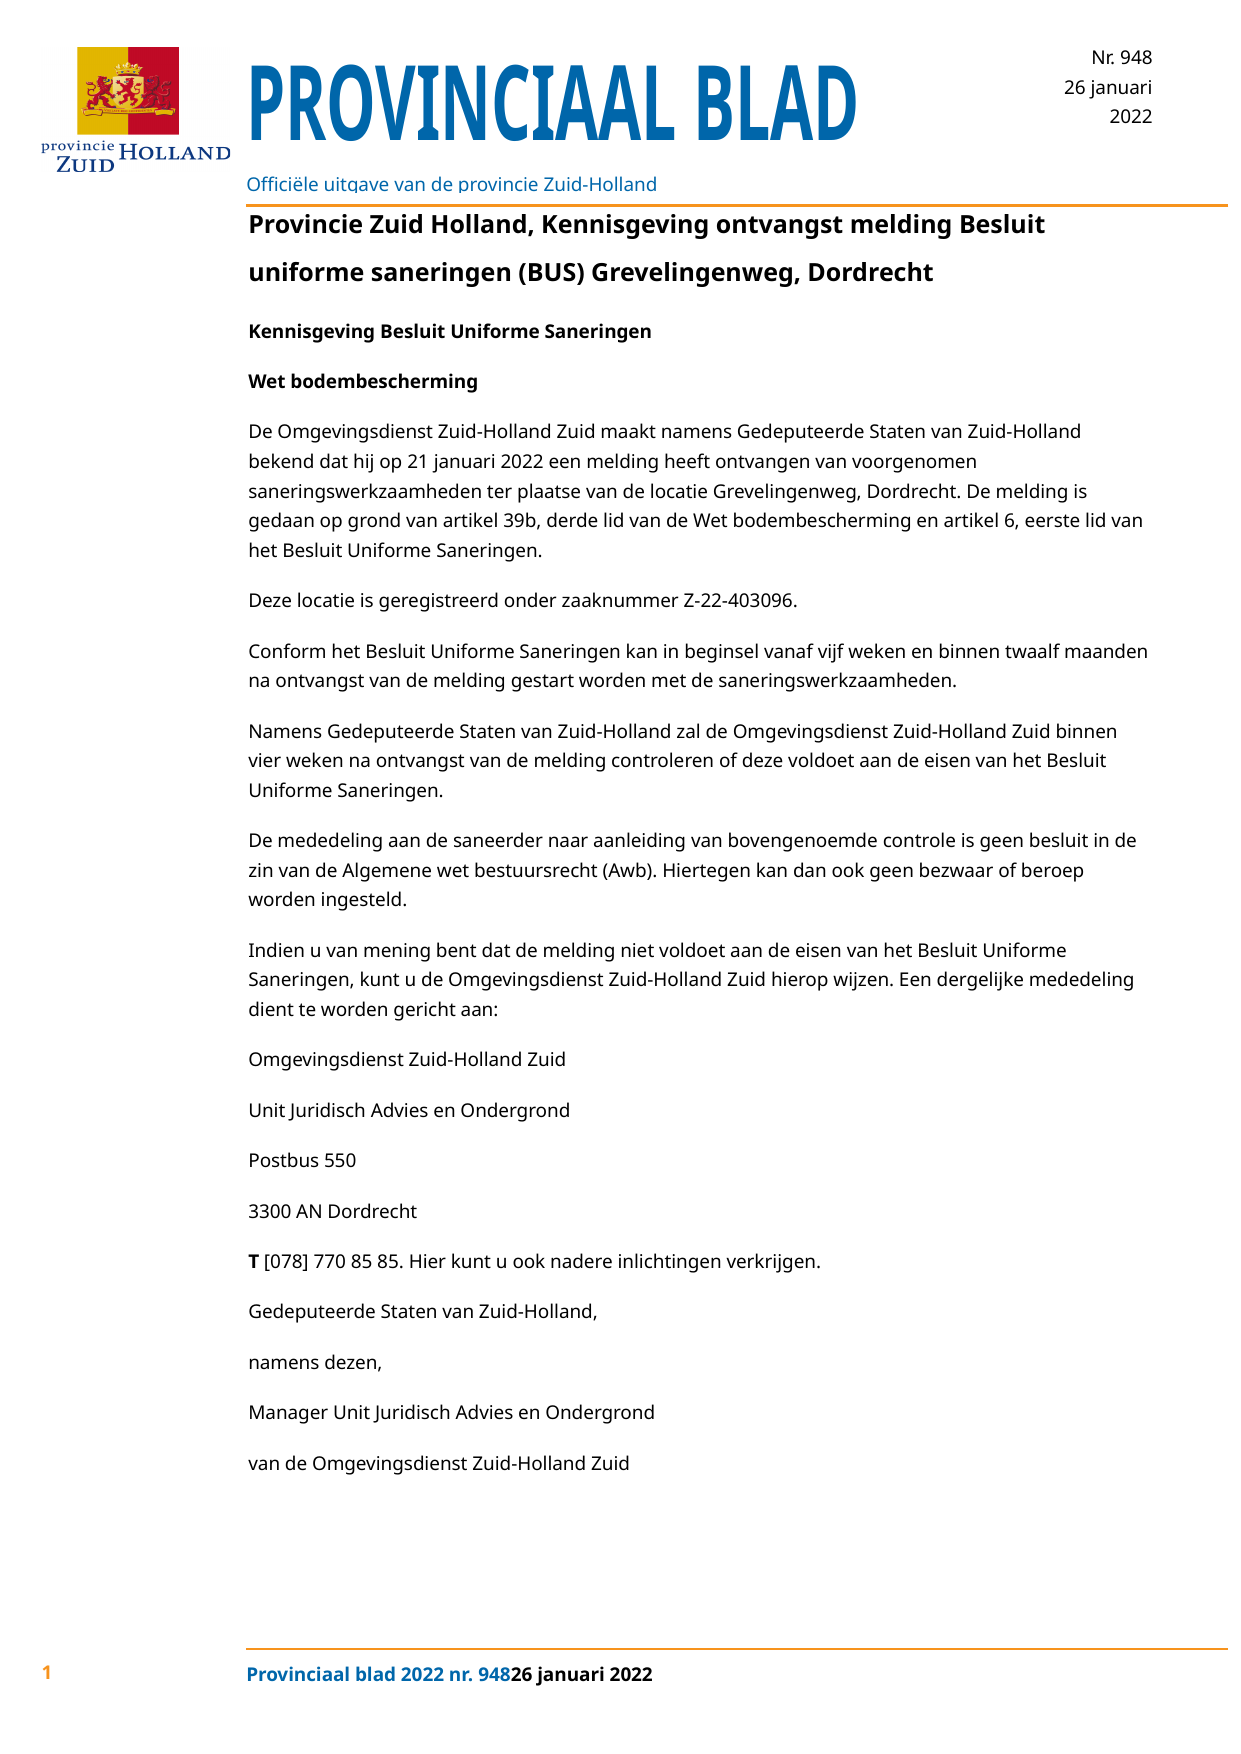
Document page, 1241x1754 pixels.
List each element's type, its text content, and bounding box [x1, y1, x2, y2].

text De Omgevingsdienst Zuid-Holland Zuid maakt namens Gedeputeerde Staten van Zuid-Holland bekend dat hij op 21 januari 2022 een melding heeft ontvangen van voorgenomen saneringswerkzaamheden ter plaatse van de locatie Grevelingenweg, Dordrecht. De melding is gedaan op grond van artikel 39b, derde lid van de Wet bodembescherming en artikel 6, eerste lid van het Besluit Uniforme Saneringen. [248, 419, 1152, 563]
text Deze locatie is geregistreerd onder zaaknummer Z-22-403096. [248, 587, 1152, 613]
text Wet bodembescherming [248, 368, 1152, 394]
text De mededeling aan de saneerder naar aanleiding van bovengenoemde controle is geen besluit in de zin van de Algemene wet bestuursrecht (Awb). Hiertegen kan dan ook geen bezwaar of beroep worden ingesteld. [248, 827, 1152, 912]
text Namens Gedeputeerde Staten van Zuid-Holland zal de Omgevingsdienst Zuid-Holland Zuid binnen vier weken na ontvangst van de melding controleren of deze voldoet aan de eisen van het Besluit Uniforme Saneringen. [248, 718, 1152, 803]
text Kennisgeving Besluit Uniforme Saneringen [248, 318, 1152, 344]
text Unit Juridisch Advies en Ondergrond [248, 1097, 1152, 1123]
text Indien u van mening bent dat de melding niet voldoet aan de eisen van het Besluit Uniforme Saneringen, kunt u de Omgevingsdienst Zuid-Holland Zuid hierop wijzen. Een dergelijke mededeling dient te worden gericht aan: [248, 937, 1152, 1022]
text 3300 AN Dordrecht [248, 1198, 1152, 1224]
text Provincie Zuid Holland, Kennisgeving ontvangst melding Besluit uniforme saneringen (BUS) Grevelingenweg, Dordrecht [248, 207, 1152, 288]
text Manager Unit Juridisch Advies en Ondergrond [248, 1399, 1152, 1425]
text T [078] 770 85 85. Hier kunt u ook nadere inlichtingen verkrijgen. [248, 1248, 1152, 1274]
text Postbus 550 [248, 1147, 1152, 1173]
text van de Omgevingsdienst Zuid-Holland Zuid [248, 1450, 1152, 1476]
text namens dezen, [248, 1349, 1152, 1375]
picture [41, 47, 231, 172]
text Gedeputeerde Staten van Zuid-Holland, [248, 1299, 1152, 1324]
text Conform het Besluit Uniforme Saneringen kan in beginsel vanaf vijf weken en binnen twaalf maanden na ontvangst van de melding gestart worden met de saneringswerkzaamheden. [248, 638, 1152, 693]
text Omgevingsdienst Zuid-Holland Zuid [248, 1047, 1152, 1072]
